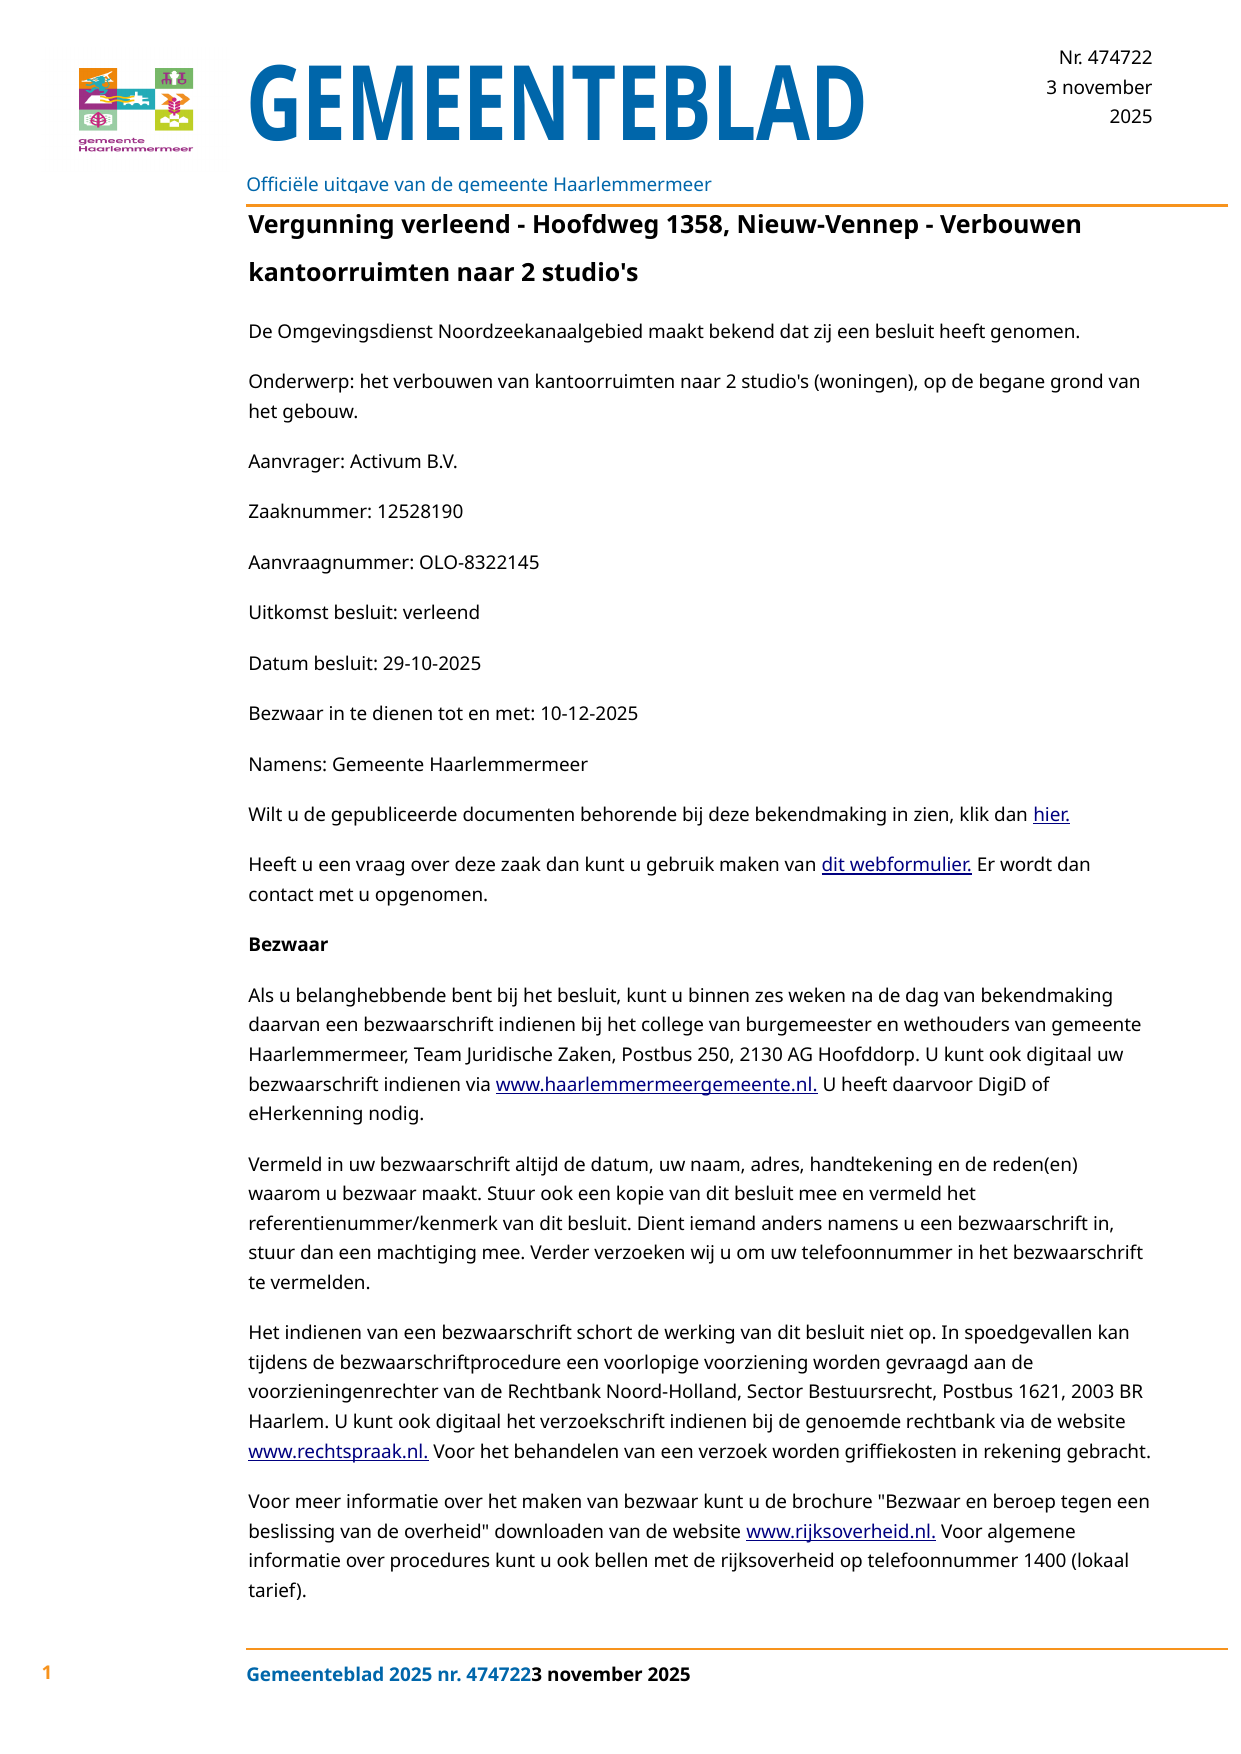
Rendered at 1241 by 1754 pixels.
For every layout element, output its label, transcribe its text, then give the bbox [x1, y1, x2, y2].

text Zaaknummer: 12528190 [248, 499, 1152, 524]
text Wilt u de gepubliceerde documenten behorende bij deze bekendmaking in zien, klik dan hier. [248, 801, 1152, 827]
text Het indienen van een bezwaarschrift schort de werking van dit besluit niet op. In spoedgevallen kan tijdens de bezwaarschriftprocedure een voorlopige voorziening worden gevraagd aan de voorzieningenrechter van de Rechtbank Noord-Holland, Sector Bestuursrecht, Postbus 1621, 2003 BR Haarlem. U kunt ook digitaal het verzoekschrift indienen bij de genoemde rechtbank via de website www.rechtspraak.nl. Voor het behandelen van een verzoek worden griffiekosten in rekening gebracht. [248, 1319, 1152, 1464]
text Datum besluit: 29-10-2025 [248, 650, 1152, 676]
text Voor meer informatie over het maken van bezwaar kunt u de brochure "Bezwaar en beroep tegen een beslissing van de overheid" downloaden van de website www.rijksoverheid.nl. Voor algemene informatie over procedures kunt u ook bellen met de rijksoverheid op telefoonnummer 1400 (lokaal tarief). [248, 1488, 1152, 1603]
text Onderwerp: het verbouwen van kantoorruimten naar 2 studio's (woningen), op de begane grond van het gebouw. [248, 368, 1152, 424]
text Heeft u een vraag over deze zaak dan kunt u gebruik maken van dit webformulier. Er wordt dan contact met u opgenomen. [248, 852, 1152, 907]
text Vermeld in uw bezwaarschrift altijd de datum, uw naam, adres, handtekening en de reden(en) waarom u bezwaar maakt. Stuur ook een kopie van dit besluit mee en vermeld het referentienummer/kenmerk van dit besluit. Dient iemand anders namens u een bezwaarschrift in, stuur dan een machtiging mee. Verder verzoeken wij u om uw telefoonnummer in het bezwaarschrift te vermelden. [248, 1151, 1152, 1295]
text Uitkomst besluit: verleend [248, 599, 1152, 625]
text Als u belanghebbende bent bij het besluit, kunt u binnen zes weken na de dag van bekendmaking daarvan een bezwaarschrift indienen bij het college van burgemeester en wethouders van gemeente Haarlemmermeer, Team Juridische Zaken, Postbus 250, 2130 AG Hoofddorp. U kunt ook digitaal uw bezwaarschrift indienen via www.haarlemmermeergemeente.nl. U heeft daarvoor DigiD of eHerkenning nodig. [248, 982, 1152, 1126]
text Aanvraagnummer: OLO-8322145 [248, 549, 1152, 575]
text Vergunning verleend - Hoofdweg 1358, Nieuw-Vennep - Verbouwen kantoorruimten naar 2 studio's [248, 207, 1152, 288]
text Namens: Gemeente Haarlemmermeer [248, 751, 1152, 777]
text Bezwaar [248, 932, 1152, 957]
text De Omgevingsdienst Noordzeekanaalgebied maakt bekend dat zij een besluit heeft genomen. [248, 318, 1152, 344]
text Bezwaar in te dienen tot en met: 10-12-2025 [248, 700, 1152, 726]
picture [41, 47, 231, 172]
text Aanvrager: Activum B.V. [248, 448, 1152, 474]
